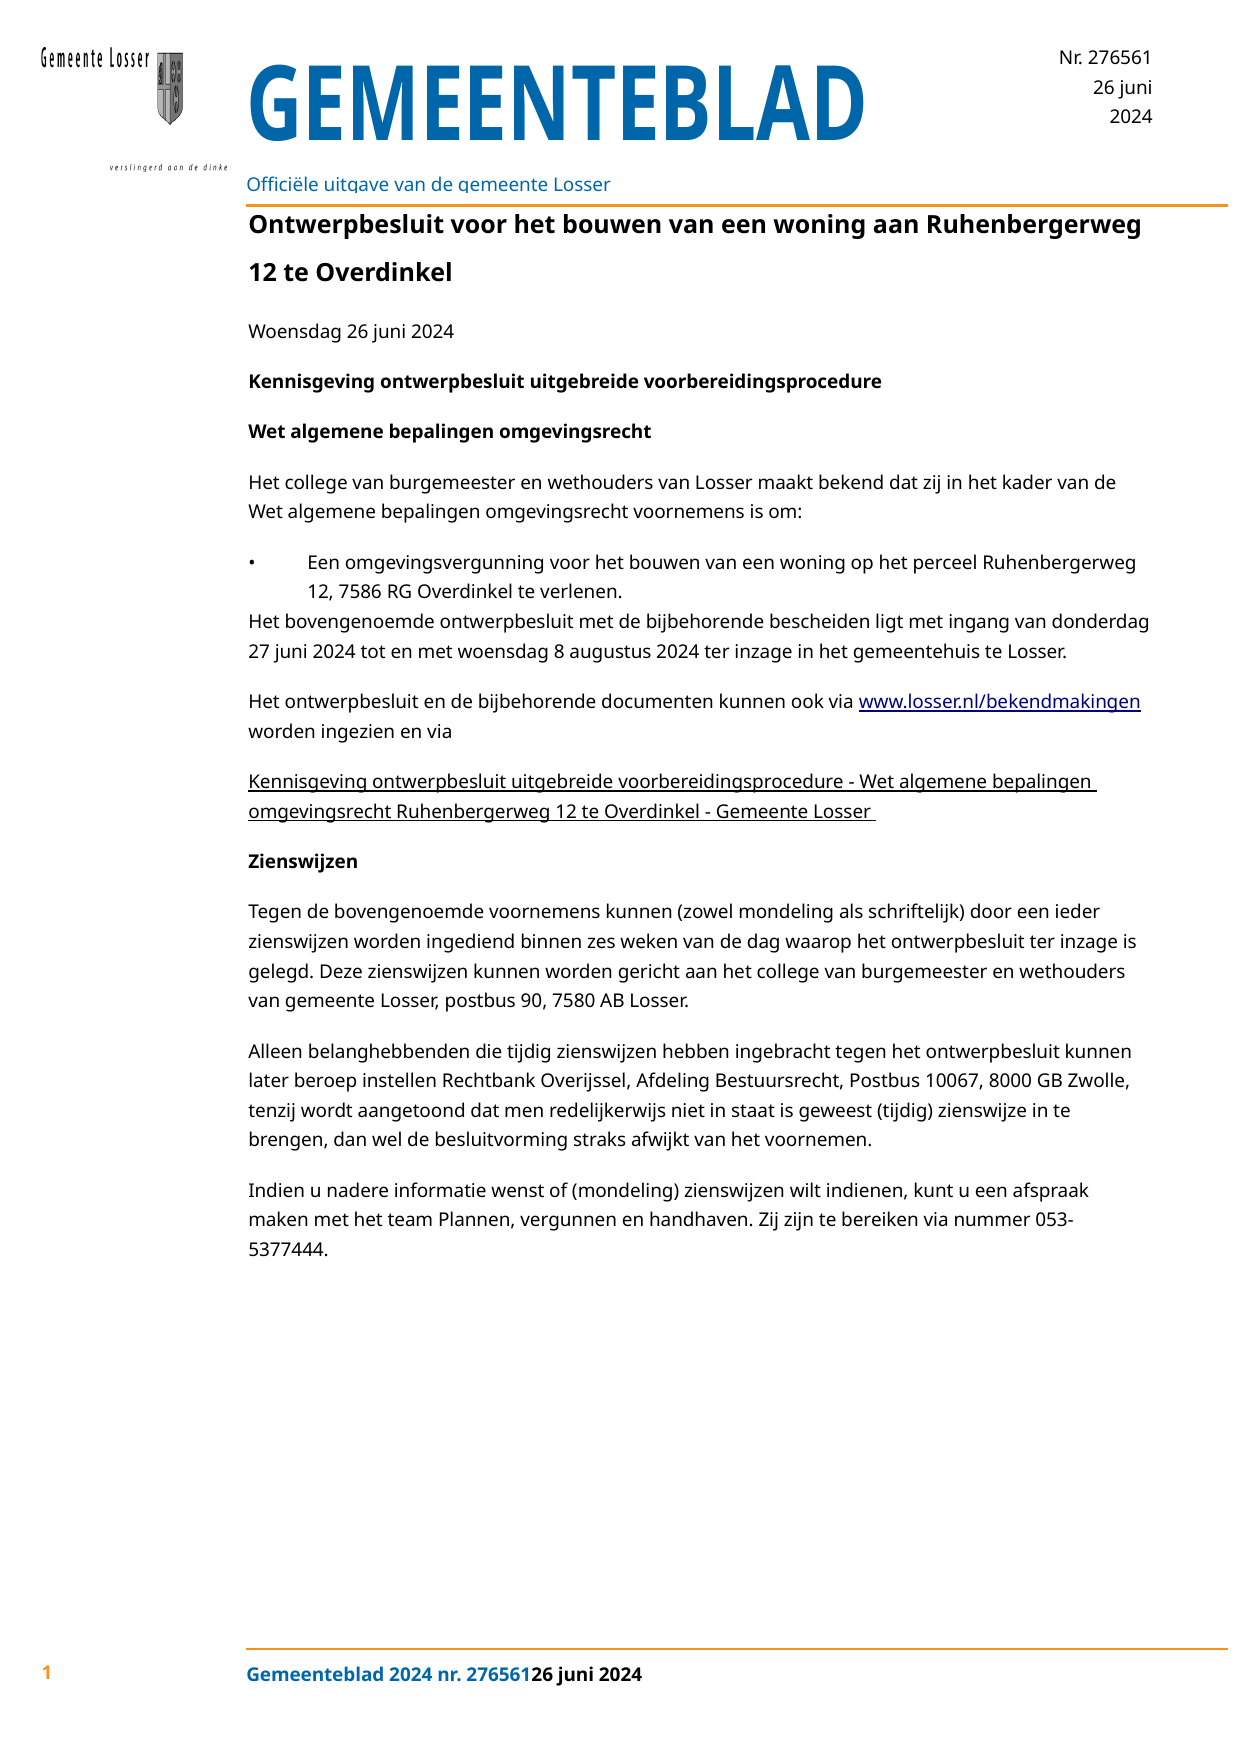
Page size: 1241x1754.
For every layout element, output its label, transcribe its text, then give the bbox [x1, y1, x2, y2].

text Kennisgeving ontwerpbesluit uitgebreide voorbereidingsprocedure - Wet algemene bepalingen omgevingsrecht Ruhenbergerweg 12 te Overdinkel - Gemeente Losser [248, 768, 1152, 824]
list Een omgevingsvergunning voor het bouwen van een woning op het perceel Ruhenbergerweg 12, 7586 RG Overdinkel te verlenen. [248, 549, 1152, 604]
text Woensdag 26 juni 2024 [248, 318, 1152, 344]
text Het college van burgemeester en wethouders van Losser maakt bekend dat zij in het kader van de Wet algemene bepalingen omgevingsrecht voornemens is om: [248, 469, 1152, 524]
text Wet algemene bepalingen omgevingsrecht [248, 419, 1152, 444]
text Ontwerpbesluit voor het bouwen van een woning aan Ruhenbergerweg 12 te Overdinkel [248, 207, 1152, 288]
text Het bovengenoemde ontwerpbesluit met de bijbehorende bescheiden ligt met ingang van donderdag 27 juni 2024 tot en met woensdag 8 augustus 2024 ter inzage in het gemeentehuis te Losser. [248, 608, 1152, 664]
text Indien u nadere informatie wenst of (mondeling) zienswijzen wilt indienen, kunt u een afspraak maken met het team Plannen, vergunnen en handhaven. Zij zijn te bereiken via nummer 053-5377444. [248, 1177, 1152, 1262]
text Zienswijzen [248, 848, 1152, 874]
text Alleen belanghebbenden die tijdig zienswijzen hebben ingebracht tegen het ontwerpbesluit kunnen later beroep instellen Rechtbank Overijssel, Afdeling Bestuursrecht, Postbus 10067, 8000 GB Zwolle, tenzij wordt aangetoond dat men redelijkerwijs niet in staat is geweest (tijdig) zienswijze in te brengen, dan wel de besluitvorming straks afwijkt van het voornemen. [248, 1038, 1152, 1152]
text Het ontwerpbesluit en de bijbehorende documenten kunnen ook via www.losser.nl/bekendmakingen worden ingezien en via [248, 688, 1152, 744]
picture [41, 47, 231, 172]
text Kennisgeving ontwerpbesluit uitgebreide voorbereidingsprocedure [248, 368, 1152, 394]
text Tegen de bovengenoemde voornemens kunnen (zowel mondeling als schriftelijk) door een ieder zienswijzen worden ingediend binnen zes weken van de dag waarop het ontwerpbesluit ter inzage is gelegd. Deze zienswijzen kunnen worden gericht aan het college van burgemeester en wethouders van gemeente Losser, postbus 90, 7580 AB Losser. [248, 899, 1152, 1013]
